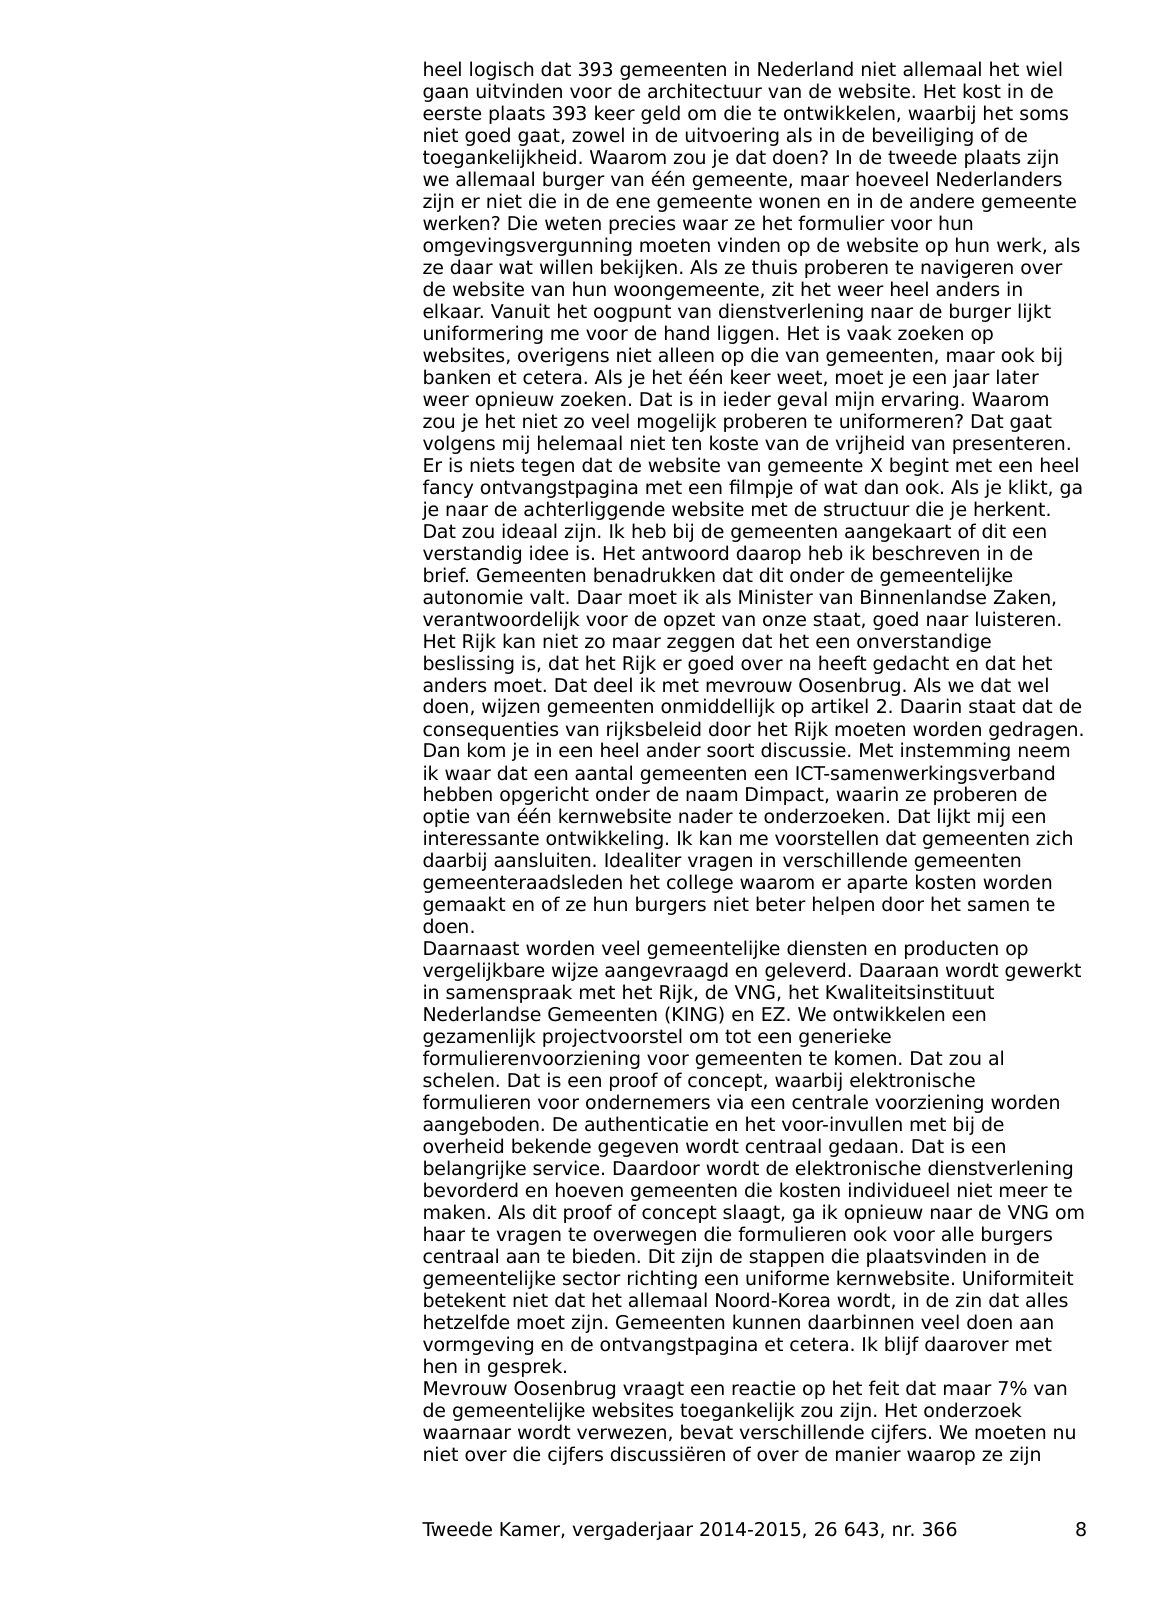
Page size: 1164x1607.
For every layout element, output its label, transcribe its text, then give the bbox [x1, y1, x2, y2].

text Daarnaast worden veel gemeentelijke diensten en producten op vergelijkbare wijze aangevraagd en geleverd. Daaraan wordt gewerkt in samenspraak met het Rijk, de VNG, het Kwaliteitsinstituut Nederlandse Gemeenten (KING) en EZ. We ontwikkelen een gezamenlijk projectvoorstel om tot een generieke formulierenvoorziening voor gemeenten te komen. Dat zou al schelen. Dat is een proof of concept, waarbij elektronische formulieren voor ondernemers via een centrale voorziening worden aangeboden. De authenticatie en het voor-invullen met bij de overheid bekende gegeven wordt centraal gedaan. Dat is een belangrijke service. Daardoor wordt de elektronische dienstverlening bevorderd en hoeven gemeenten die kosten individueel niet meer te maken. Als dit proof of concept slaagt, ga ik opnieuw naar de VNG om haar te vragen te overwegen die formulieren ook voor alle burgers centraal aan te bieden. Dit zijn de stappen die plaatsvinden in de gemeentelijke sector richting een uniforme kernwebsite. Uniformiteit betekent niet dat het allemaal Noord-Korea wordt, in de zin dat alles hetzelfde moet zijn. Gemeenten kunnen daarbinnen veel doen aan vormgeving en de ontvangstpagina et cetera. Ik blijf daarover met hen in gesprek. [422, 938, 1087, 1378]
text Mevrouw Oosenbrug vraagt een reactie op het feit dat maar 7% van de gemeentelijke websites toegankelijk zou zijn. Het onderzoek waarnaar wordt verwezen, bevat verschillende cijfers. We moeten nu niet over die cijfers discussiëren of over de manier waarop ze zijn [422, 1378, 1087, 1466]
text heel logisch dat 393 gemeenten in Nederland niet allemaal het wiel gaan uitvinden voor de architectuur van de website. Het kost in de eerste plaats 393 keer geld om die te ontwikkelen, waarbij het soms niet goed gaat, zowel in de uitvoering als in de beveiliging of de toegankelijkheid. Waarom zou je dat doen? In de tweede plaats zijn we allemaal burger van één gemeente, maar hoeveel Nederlanders zijn er niet die in de ene gemeente wonen en in de andere gemeente werken? Die weten precies waar ze het formulier voor hun omgevingsvergunning moeten vinden op de website op hun werk, als ze daar wat willen bekijken. Als ze thuis proberen te navigeren over de website van hun woongemeente, zit het weer heel anders in elkaar. Vanuit het oogpunt van dienstverlening naar de burger lijkt uniformering me voor de hand liggen. Het is vaak zoeken op websites, overigens niet alleen op die van gemeenten, maar ook bij banken et cetera. Als je het één keer weet, moet je een jaar later weer opnieuw zoeken. Dat is in ieder geval mijn ervaring. Waarom zou je het niet zo veel mogelijk proberen te uniformeren? Dat gaat volgens mij helemaal niet ten koste van de vrijheid van presenteren. Er is niets tegen dat de website van gemeente X begint met een heel fancy ontvangstpagina met een filmpje of wat dan ook. Als je klikt, ga je naar de achterliggende website met de structuur die je herkent. Dat zou ideaal zijn. Ik heb bij de gemeenten aangekaart of dit een verstandig idee is. Het antwoord daarop heb ik beschreven in de brief. Gemeenten benadrukken dat dit onder de gemeentelijke autonomie valt. Daar moet ik als Minister van Binnenlandse Zaken, verantwoordelijk voor de opzet van onze staat, goed naar luisteren. Het Rijk kan niet zo maar zeggen dat het een onverstandige beslissing is, dat het Rijk er goed over na heeft gedacht en dat het anders moet. Dat deel ik met mevrouw Oosenbrug. Als we dat wel doen, wijzen gemeenten onmiddellijk op artikel 2. Daarin staat dat de consequenties van rijksbeleid door het Rijk moeten worden gedragen. Dan kom je in een heel ander soort discussie. Met instemming neem ik waar dat een aantal gemeenten een ICT-samenwerkingsverband hebben opgericht onder de naam Dimpact, waarin ze proberen de optie van één kernwebsite nader te onderzoeken. Dat lijkt mij een interessante ontwikkeling. Ik kan me voorstellen dat gemeenten zich daarbij aansluiten. Idealiter vragen in verschillende gemeenten gemeenteraadsleden het college waarom er aparte kosten worden gemaakt en of ze hun burgers niet beter helpen door het samen te doen. [422, 59, 1087, 938]
